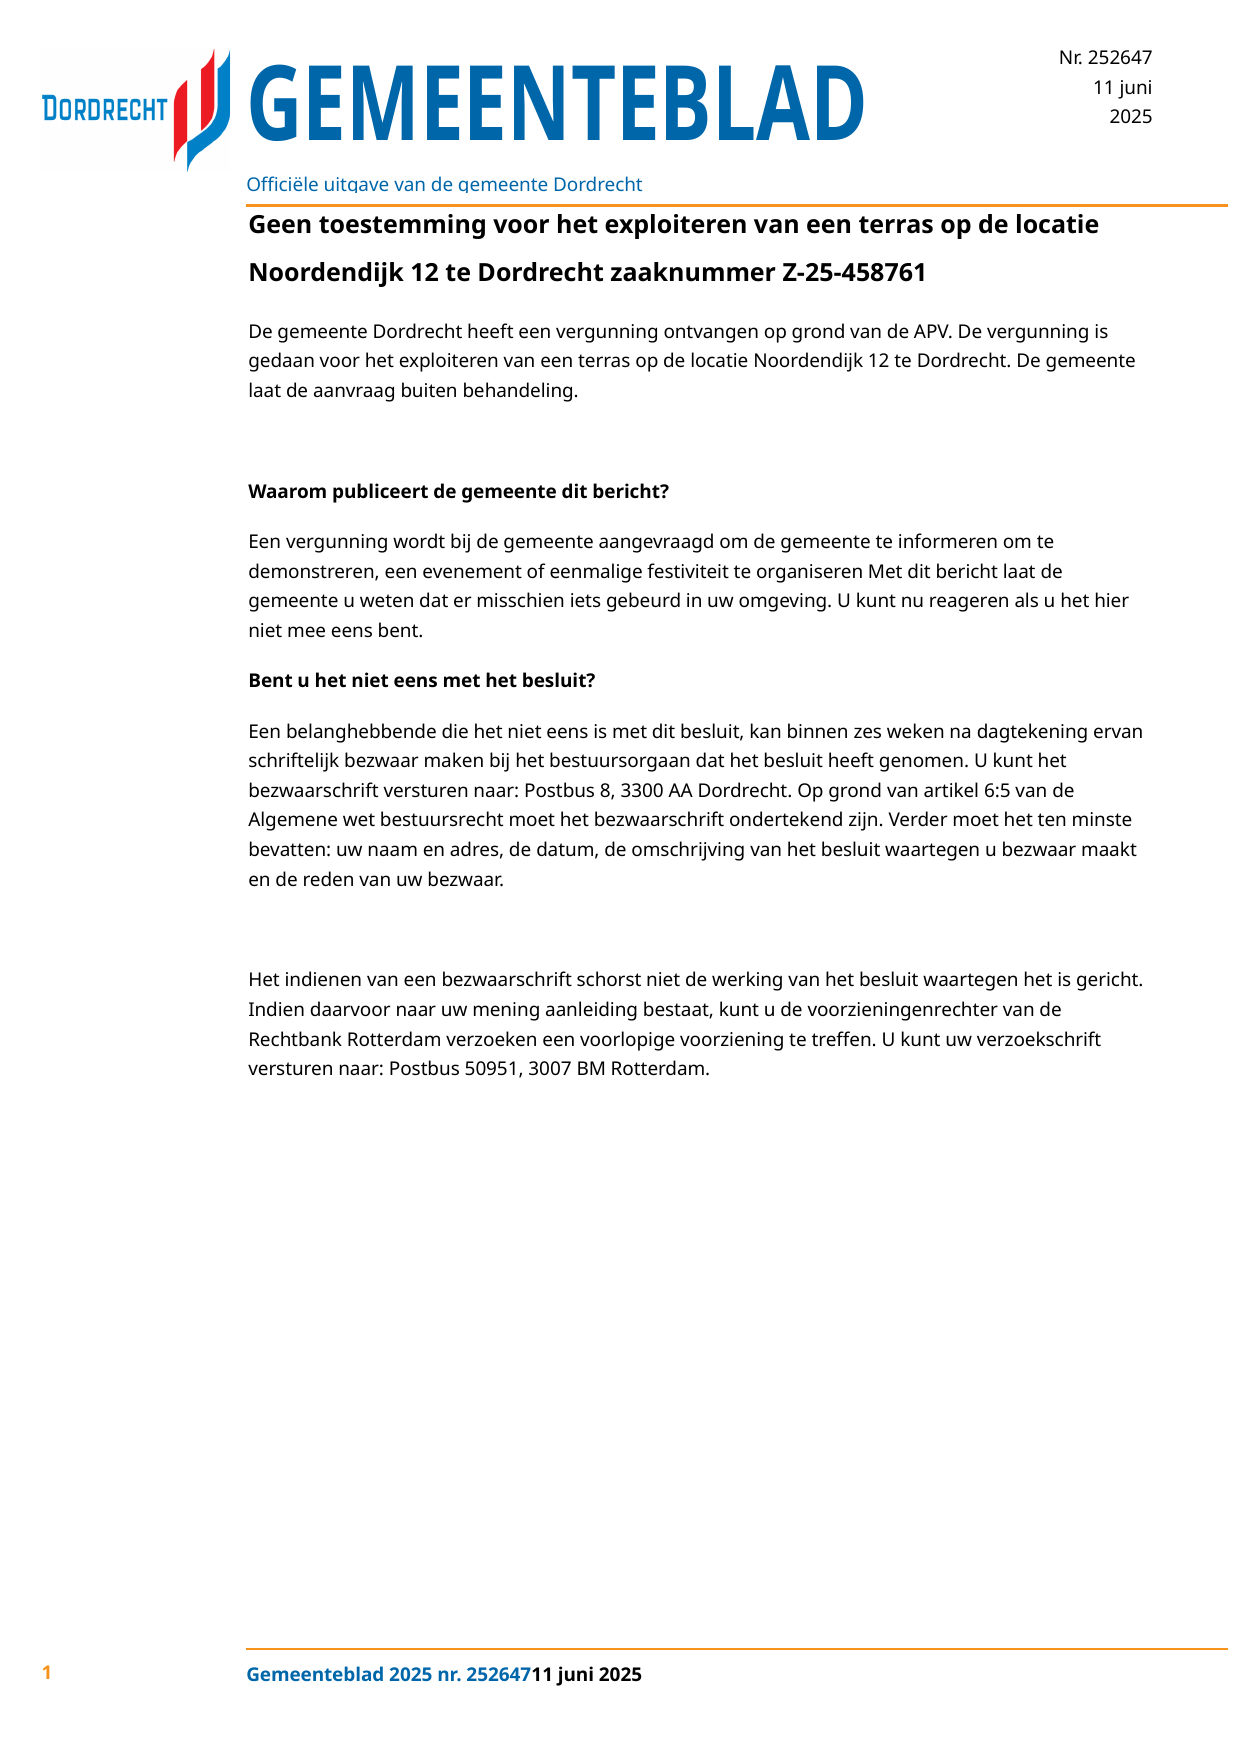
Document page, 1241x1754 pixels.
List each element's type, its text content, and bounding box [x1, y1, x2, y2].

text Een belanghebbende die het niet eens is met dit besluit, kan binnen zes weken na dagtekening ervan schriftelijk bezwaar maken bij het bestuursorgaan dat het besluit heeft genomen. U kunt het bezwaarschrift versturen naar: Postbus 8, 3300 AA Dordrecht. Op grond van artikel 6:5 van de Algemene wet bestuursrecht moet het bezwaarschrift ondertekend zijn. Verder moet het ten minste bevatten: uw naam en adres, de datum, de omschrijving van het besluit waartegen u bezwaar maakt en de reden van uw bezwaar. [248, 718, 1152, 892]
text Een vergunning wordt bij de gemeente aangevraagd om de gemeente te informeren om te demonstreren, een evenement of eenmalige festiviteit te organiseren Met dit bericht laat de gemeente u weten dat er misschien iets gebeurd in uw omgeving. U kunt nu reageren als u het hier niet mee eens bent. [248, 528, 1152, 643]
text Geen toestemming voor het exploiteren van een terras op de locatie Noordendijk 12 te Dordrecht zaaknummer Z-25-458761 [248, 207, 1152, 288]
picture [41, 47, 231, 172]
text De gemeente Dordrecht heeft een vergunning ontvangen op grond van de APV. De vergunning is gedaan voor het exploiteren van een terras op de locatie Noordendijk 12 te Dordrecht. De gemeente laat de aanvraag buiten behandeling. [248, 318, 1152, 403]
text Het indienen van een bezwaarschrift schorst niet de werking van het besluit waartegen het is gericht. Indien daarvoor naar uw mening aanleiding bestaat, kunt u de voorzieningenrechter van de Rechtbank Rotterdam verzoeken een voorlopige voorziening te treffen. U kunt uw verzoekschrift versturen naar: Postbus 50951, 3007 BM Rotterdam. [248, 967, 1152, 1081]
text Waarom publiceert de gemeente dit bericht? [248, 478, 1152, 504]
text Bent u het niet eens met het besluit? [248, 667, 1152, 693]
